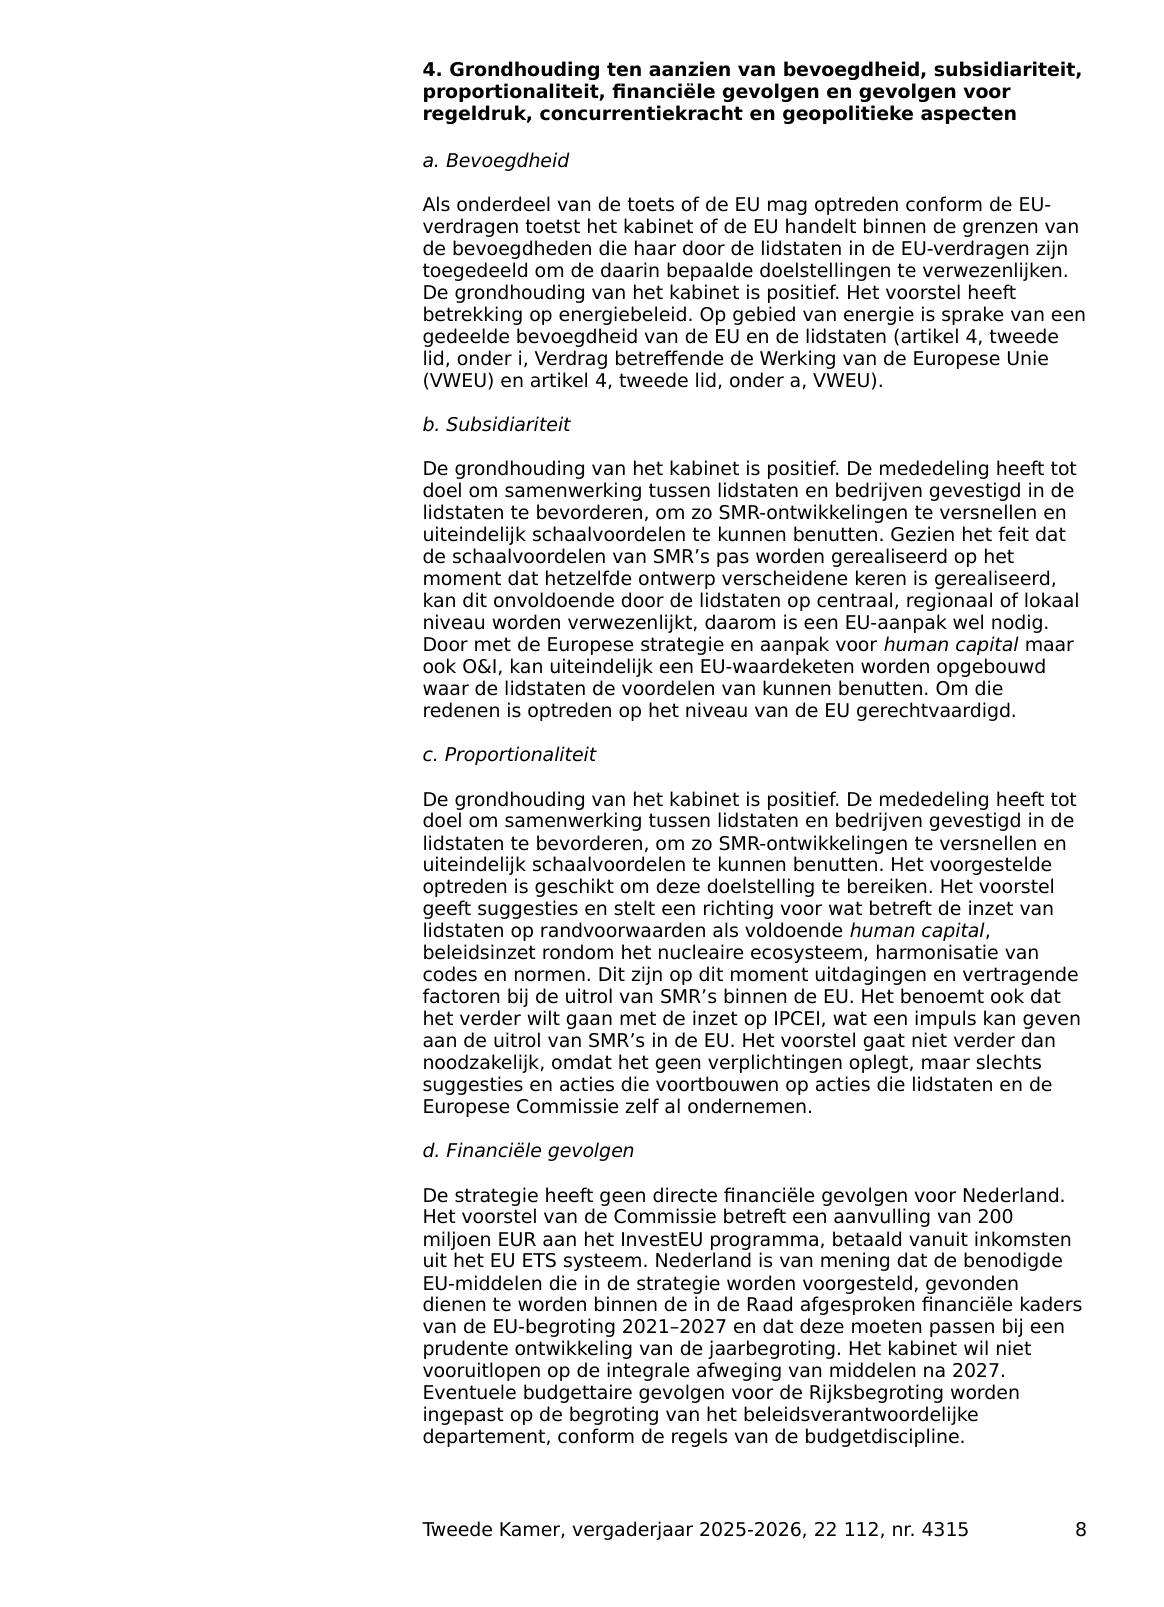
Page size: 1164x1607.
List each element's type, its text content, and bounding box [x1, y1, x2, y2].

text De strategie heeft geen directe financiële gevolgen voor Nederland. Het voorstel van de Commissie betreft een aanvulling van 200 miljoen EUR aan het InvestEU programma, betaald vanuit inkomsten uit het EU ETS systeem. Nederland is van mening dat de benodigde EU-middelen die in de strategie worden voorgesteld, gevonden dienen te worden binnen de in de Raad afgesproken financiële kaders van de EU-begroting 2021–2027 en dat deze moeten passen bij een prudente ontwikkeling van de jaarbegroting. Het kabinet wil niet vooruitlopen op de integrale afweging van middelen na 2027. Eventuele budgettaire gevolgen voor de Rijksbegroting worden ingepast op de begroting van het beleidsverantwoordelijke departement, conform de regels van de budgetdiscipline. [422, 1184, 1087, 1448]
text De grondhouding van het kabinet is positief. Het voorstel heeft betrekking op energiebeleid. Op gebied van energie is sprake van een gedeelde bevoegdheid van de EU en de lidstaten (artikel 4, tweede lid, onder i, Verdrag betreffende de Werking van de Europese Unie (VWEU) en artikel 4, tweede lid, onder a, VWEU). [422, 282, 1087, 392]
text De grondhouding van het kabinet is positief. De mededeling heeft tot doel om samenwerking tussen lidstaten en bedrijven gevestigd in de lidstaten te bevorderen, om zo SMR-ontwikkelingen te versnellen en uiteindelijk schaalvoordelen te kunnen benutten. Het voorgestelde optreden is geschikt om deze doelstelling te bereiken. Het voorstel geeft suggesties en stelt een richting voor wat betreft de inzet van lidstaten op randvoorwaarden als voldoende human capital, beleidsinzet rondom het nucleaire ecosysteem, harmonisatie van codes en normen. Dit zijn op dit moment uitdagingen en vertragende factoren bij de uitrol van SMR’s binnen de EU. Het benoemt ook dat het verder wilt gaan met de inzet op IPCEI, wat een impuls kan geven aan de uitrol van SMR’s in de EU. Het voorstel gaat niet verder dan noodzakelijk, omdat het geen verplichtingen oplegt, maar slechts suggesties en acties die voortbouwen op acties die lidstaten en de Europese Commissie zelf al ondernemen. [422, 788, 1087, 1118]
subtitle d. Financiële gevolgen [422, 1140, 1087, 1162]
subtitle a. Bevoegdheid [422, 150, 1087, 172]
subtitle c. Proportionaliteit [422, 744, 1087, 766]
subtitle b. Subsidiariteit [422, 414, 1087, 436]
text Als onderdeel van de toets of de EU mag optreden conform de EU-verdragen toetst het kabinet of de EU handelt binnen de grenzen van de bevoegdheden die haar door de lidstaten in de EU-verdragen zijn toegedeeld om de daarin bepaalde doelstellingen te verwezenlijken. [422, 194, 1087, 282]
text De grondhouding van het kabinet is positief. De mededeling heeft tot doel om samenwerking tussen lidstaten en bedrijven gevestigd in de lidstaten te bevorderen, om zo SMR-ontwikkelingen te versnellen en uiteindelijk schaalvoordelen te kunnen benutten. Gezien het feit dat de schaalvoordelen van SMR’s pas worden gerealiseerd op het moment dat hetzelfde ontwerp verscheidene keren is gerealiseerd, kan dit onvoldoende door de lidstaten op centraal, regionaal of lokaal niveau worden verwezenlijkt, daarom is een EU-aanpak wel nodig. Door met de Europese strategie en aanpak voor human capital maar ook O&I, kan uiteindelijk een EU-waardeketen worden opgebouwd waar de lidstaten de voordelen van kunnen benutten. Om die redenen is optreden op het niveau van de EU gerechtvaardigd. [422, 458, 1087, 722]
subtitle 4. Grondhouding ten aanzien van bevoegdheid, subsidiariteit, proportionaliteit, financiële gevolgen en gevolgen voor regeldruk, concurrentiekracht en geopolitieke aspecten [422, 59, 1087, 125]
